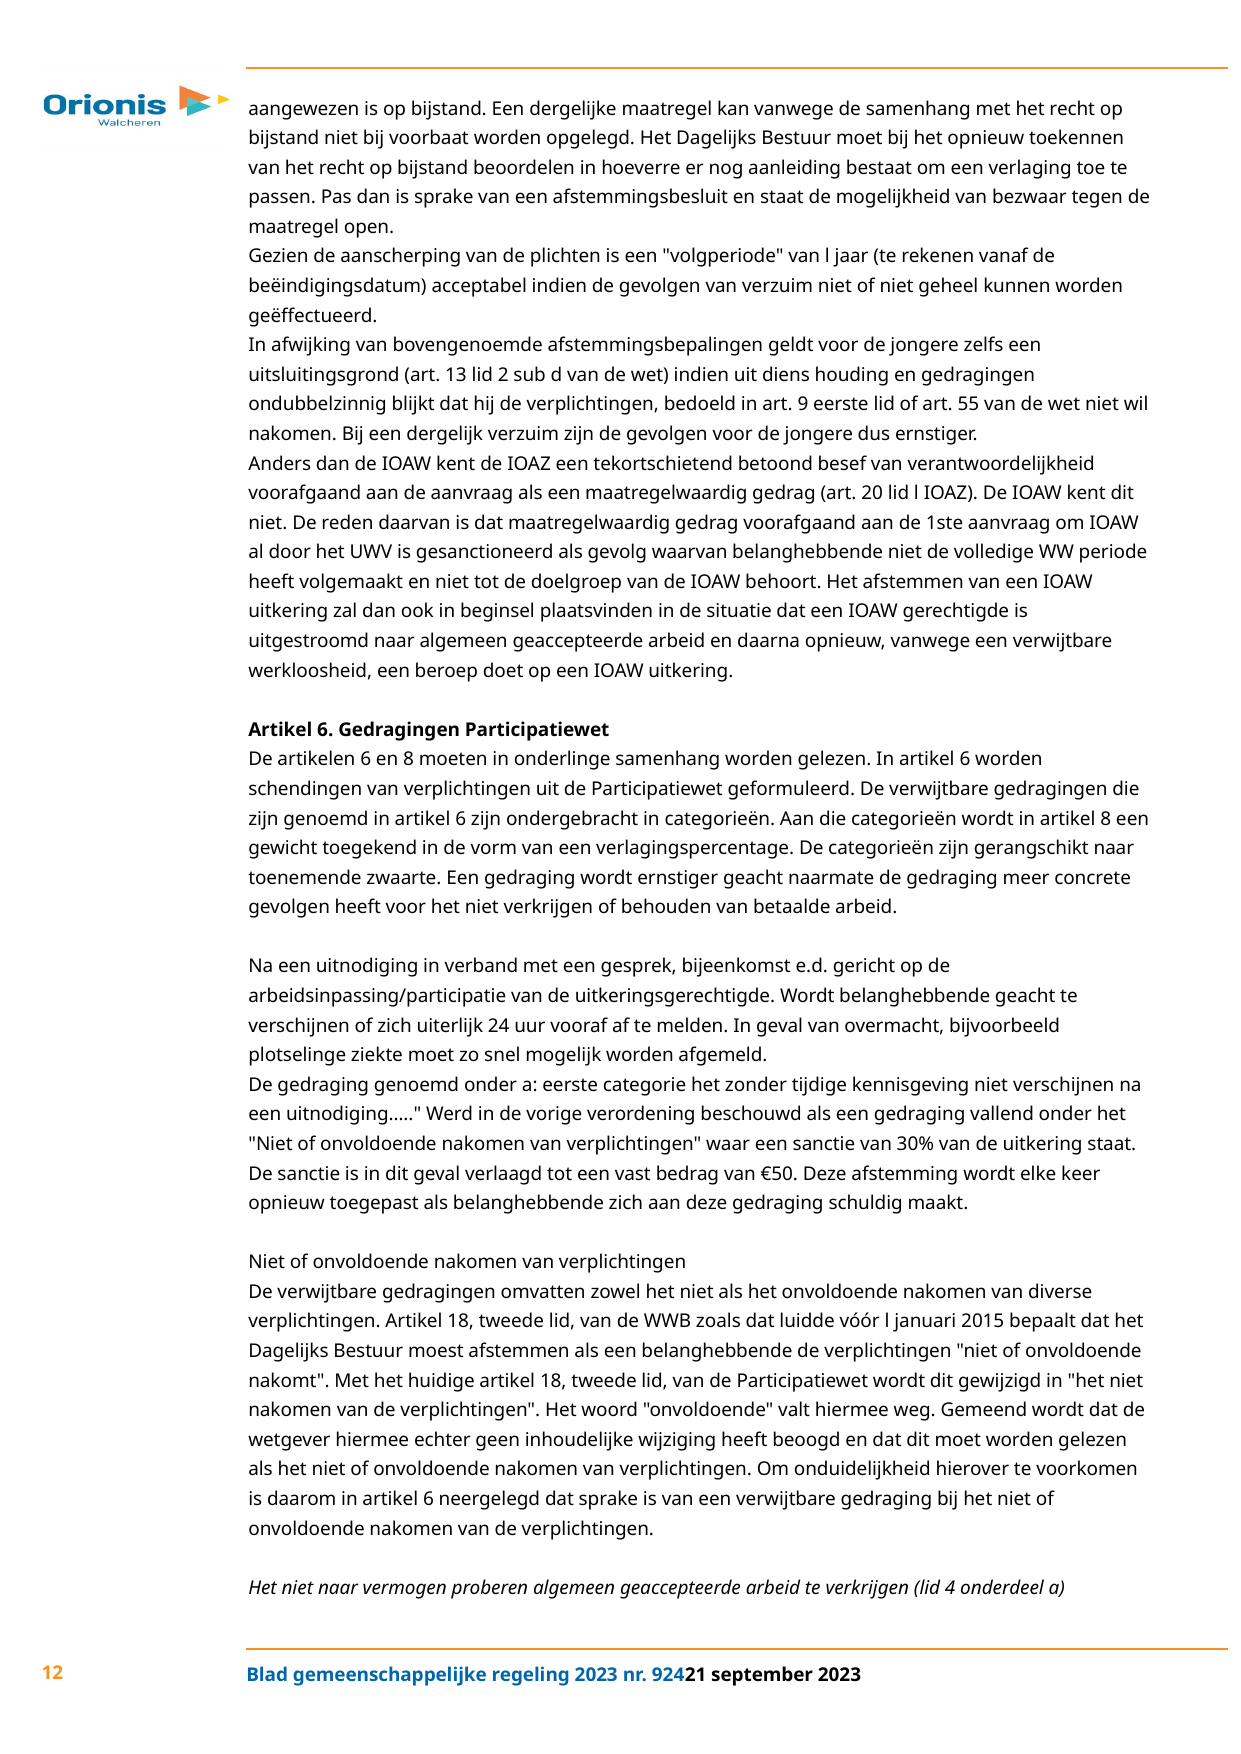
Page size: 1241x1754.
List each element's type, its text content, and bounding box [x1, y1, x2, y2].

text aangewezen is op bijstand. Een dergelijke maatregel kan vanwege de samenhang met het recht op bijstand niet bij voorbaat worden opgelegd. Het Dagelijks Bestuur moet bij het opnieuw toekennen van het recht op bijstand beoordelen in hoeverre er nog aanleiding bestaat om een verlaging toe te passen. Pas dan is sprake van een afstemmingsbesluit en staat de mogelijkheid van bezwaar tegen de maatregel open. [248, 95, 1152, 239]
text De artikelen 6 en 8 moeten in onderlinge samenhang worden gelezen. In artikel 6 worden schendingen van verplichtingen uit de Participatiewet geformuleerd. De verwijtbare gedragingen die zijn genoemd in artikel 6 zijn ondergebracht in categorieën. Aan die categorieën wordt in artikel 8 een gewicht toegekend in de vorm van een verlagingspercentage. De categorieën zijn gerangschikt naar toenemende zwaarte. Een gedraging wordt ernstiger geacht naarmate de gedraging meer concrete gevolgen heeft voor het niet verkrijgen of behouden van betaalde arbeid. [248, 746, 1152, 919]
text Niet of onvoldoende nakomen van verplichtingen [248, 1248, 1152, 1274]
text Anders dan de IOAW kent de IOAZ een tekortschietend betoond besef van verantwoordelijkheid voorafgaand aan de aanvraag als een maatregelwaardig gedrag (art. 20 lid l IOAZ). De IOAW kent dit niet. De reden daarvan is dat maatregelwaardig gedrag voorafgaand aan de 1ste aanvraag om IOAW al door het UWV is gesanctioneerd als gevolg waarvan belanghebbende niet de volledige WW periode heeft volgemaakt en niet tot de doelgroep van de IOAW behoort. Het afstemmen van een IOAW uitkering zal dan ook in beginsel plaatsvinden in de situatie dat een IOAW gerechtigde is uitgestroomd naar algemeen geaccepteerde arbeid en daarna opnieuw, vanwege een verwijtbare werkloosheid, een beroep doet op een IOAW uitkering. [248, 450, 1152, 683]
text Na een uitnodiging in verband met een gesprek, bijeenkomst e.d. gericht op de arbeidsinpassing/participatie van de uitkeringsgerechtigde. Wordt belanghebbende geacht te verschijnen of zich uiterlijk 24 uur vooraf af te melden. In geval van overmacht, bijvoorbeeld plotselinge ziekte moet zo snel mogelijk worden afgemeld. [248, 953, 1152, 1067]
text De gedraging genoemd onder a: eerste categorie het zonder tijdige kennisgeving niet verschijnen na een uitnodiging….." Werd in de vorige verordening beschouwd als een gedraging vallend onder het "Niet of onvoldoende nakomen van verplichtingen" waar een sanctie van 30% van de uitkering staat. De sanctie is in dit geval verlaagd tot een vast bedrag van €50. Deze afstemming wordt elke keer opnieuw toegepast als belanghebbende zich aan deze gedraging schuldig maakt. [248, 1071, 1152, 1215]
text Artikel 6. Gedragingen Participatiewet [248, 716, 1152, 742]
picture [41, 47, 231, 172]
text De verwijtbare gedragingen omvatten zowel het niet als het onvoldoende nakomen van diverse verplichtingen. Artikel 18, tweede lid, van de WWB zoals dat luidde vóór l januari 2015 bepaalt dat het Dagelijks Bestuur moest afstemmen als een belanghebbende de verplichtingen "niet of onvoldoende nakomt". Met het huidige artikel 18, tweede lid, van de Participatiewet wordt dit gewijzigd in "het niet nakomen van de verplichtingen". Het woord "onvoldoende" valt hiermee weg. Gemeend wordt dat de wetgever hiermee echter geen inhoudelijke wijziging heeft beoogd en dat dit moet worden gelezen als het niet of onvoldoende nakomen van verplichtingen. Om onduidelijkheid hierover te voorkomen is daarom in artikel 6 neergelegd dat sprake is van een verwijtbare gedraging bij het niet of onvoldoende nakomen van de verplichtingen. [248, 1278, 1152, 1541]
text In afwijking van bovengenoemde afstemmingsbepalingen geldt voor de jongere zelfs een uitsluitingsgrond (art. 13 lid 2 sub d van de wet) indien uit diens houding en gedragingen ondubbelzinnig blijkt dat hij de verplichtingen, bedoeld in art. 9 eerste lid of art. 55 van de wet niet wil nakomen. Bij een dergelijk verzuim zijn de gevolgen voor de jongere dus ernstiger. [248, 331, 1152, 446]
text Het niet naar vermogen proberen algemeen geaccepteerde arbeid te verkrijgen (lid 4 onderdeel a) [248, 1574, 1152, 1600]
text Gezien de aanscherping van de plichten is een "volgperiode" van l jaar (te rekenen vanaf de beëindigingsdatum) acceptabel indien de gevolgen van verzuim niet of niet geheel kunnen worden geëffectueerd. [248, 243, 1152, 328]
